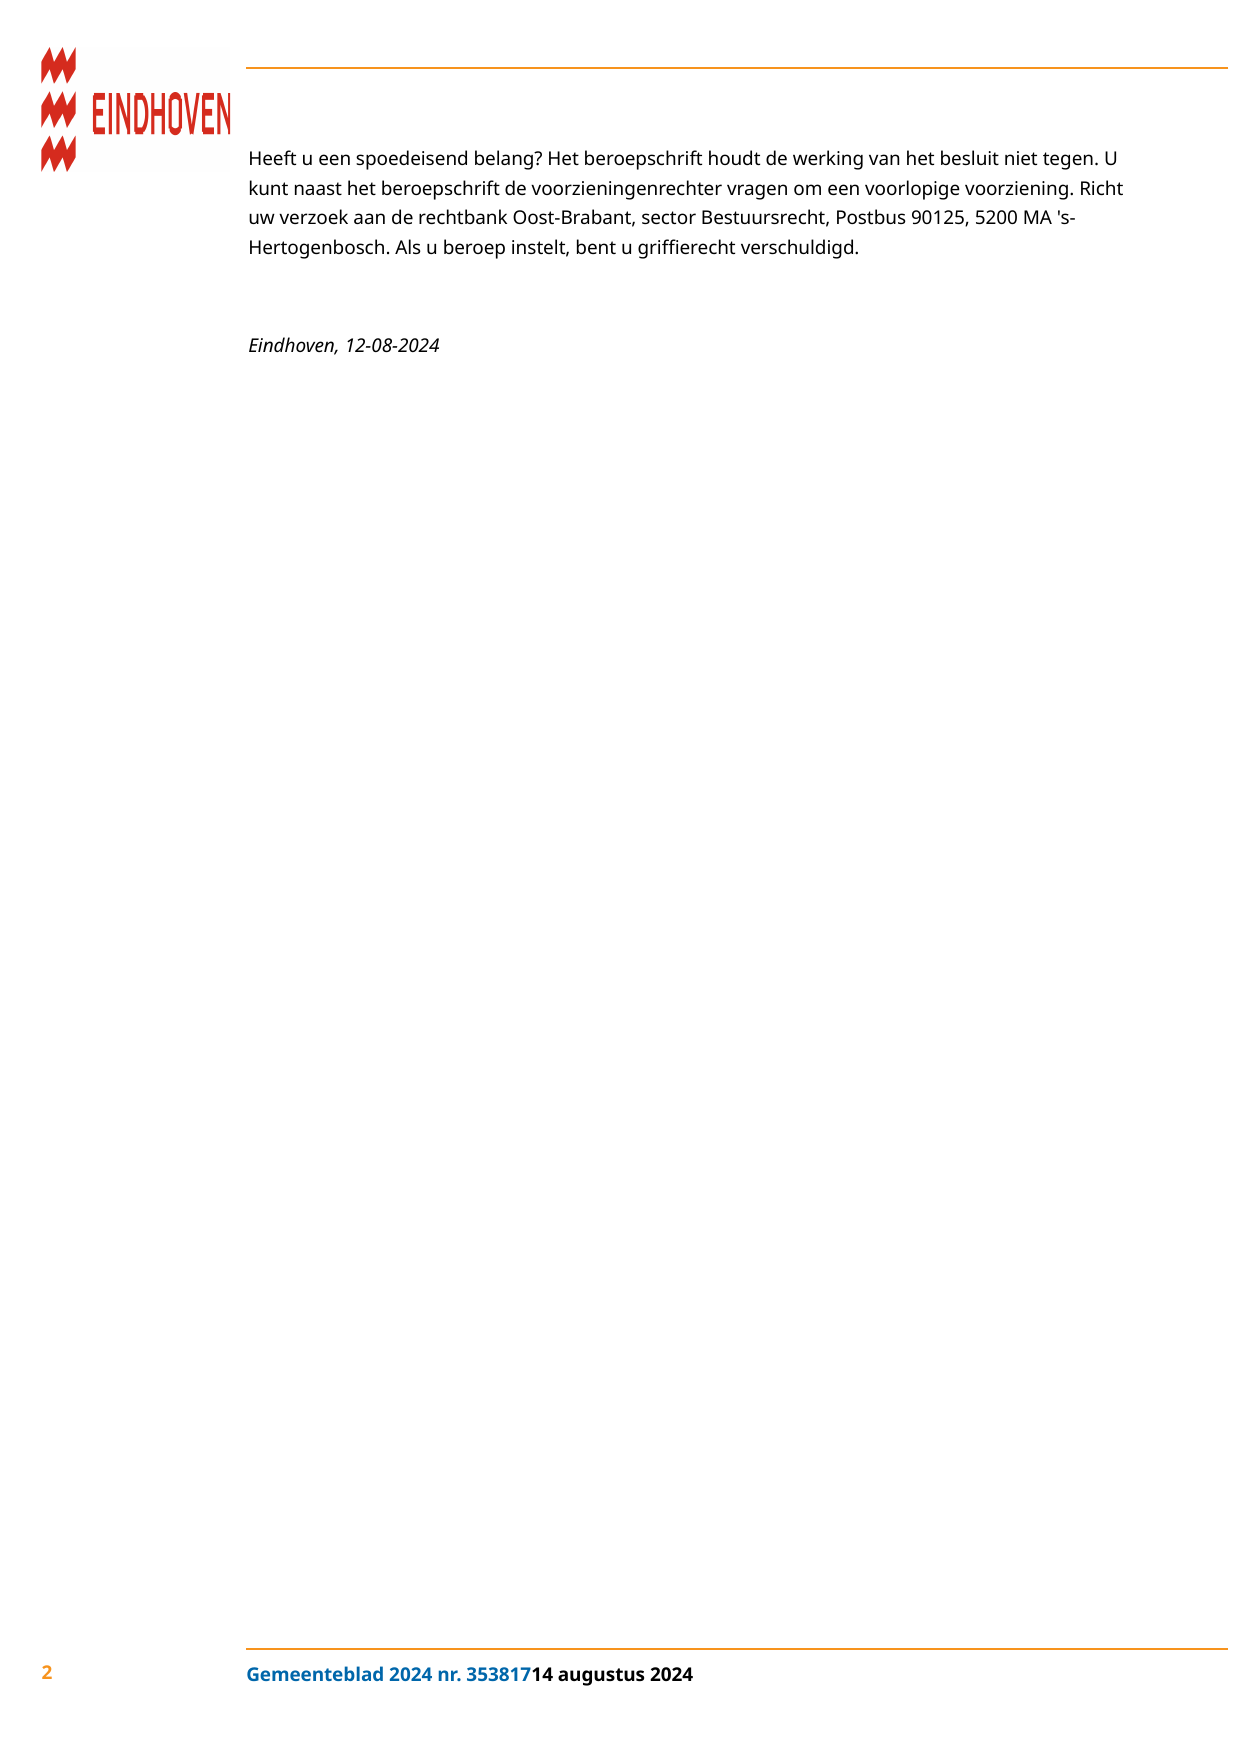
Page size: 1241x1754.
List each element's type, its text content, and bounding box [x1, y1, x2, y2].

text Eindhoven, 12-08-2024 [248, 332, 1152, 358]
text Heeft u een spoedeisend belang? Het beroepschrift houdt de werking van het besluit niet tegen. U kunt naast het beroepschrift de voorzieningenrechter vragen om een voorlopige voorziening. Richt uw verzoek aan de rechtbank Oost-Brabant, sector Bestuursrecht, Postbus 90125, 5200 MA 's-Hertogenbosch. Als u beroep instelt, bent u griffierecht verschuldigd. [248, 145, 1152, 260]
picture [41, 47, 231, 172]
